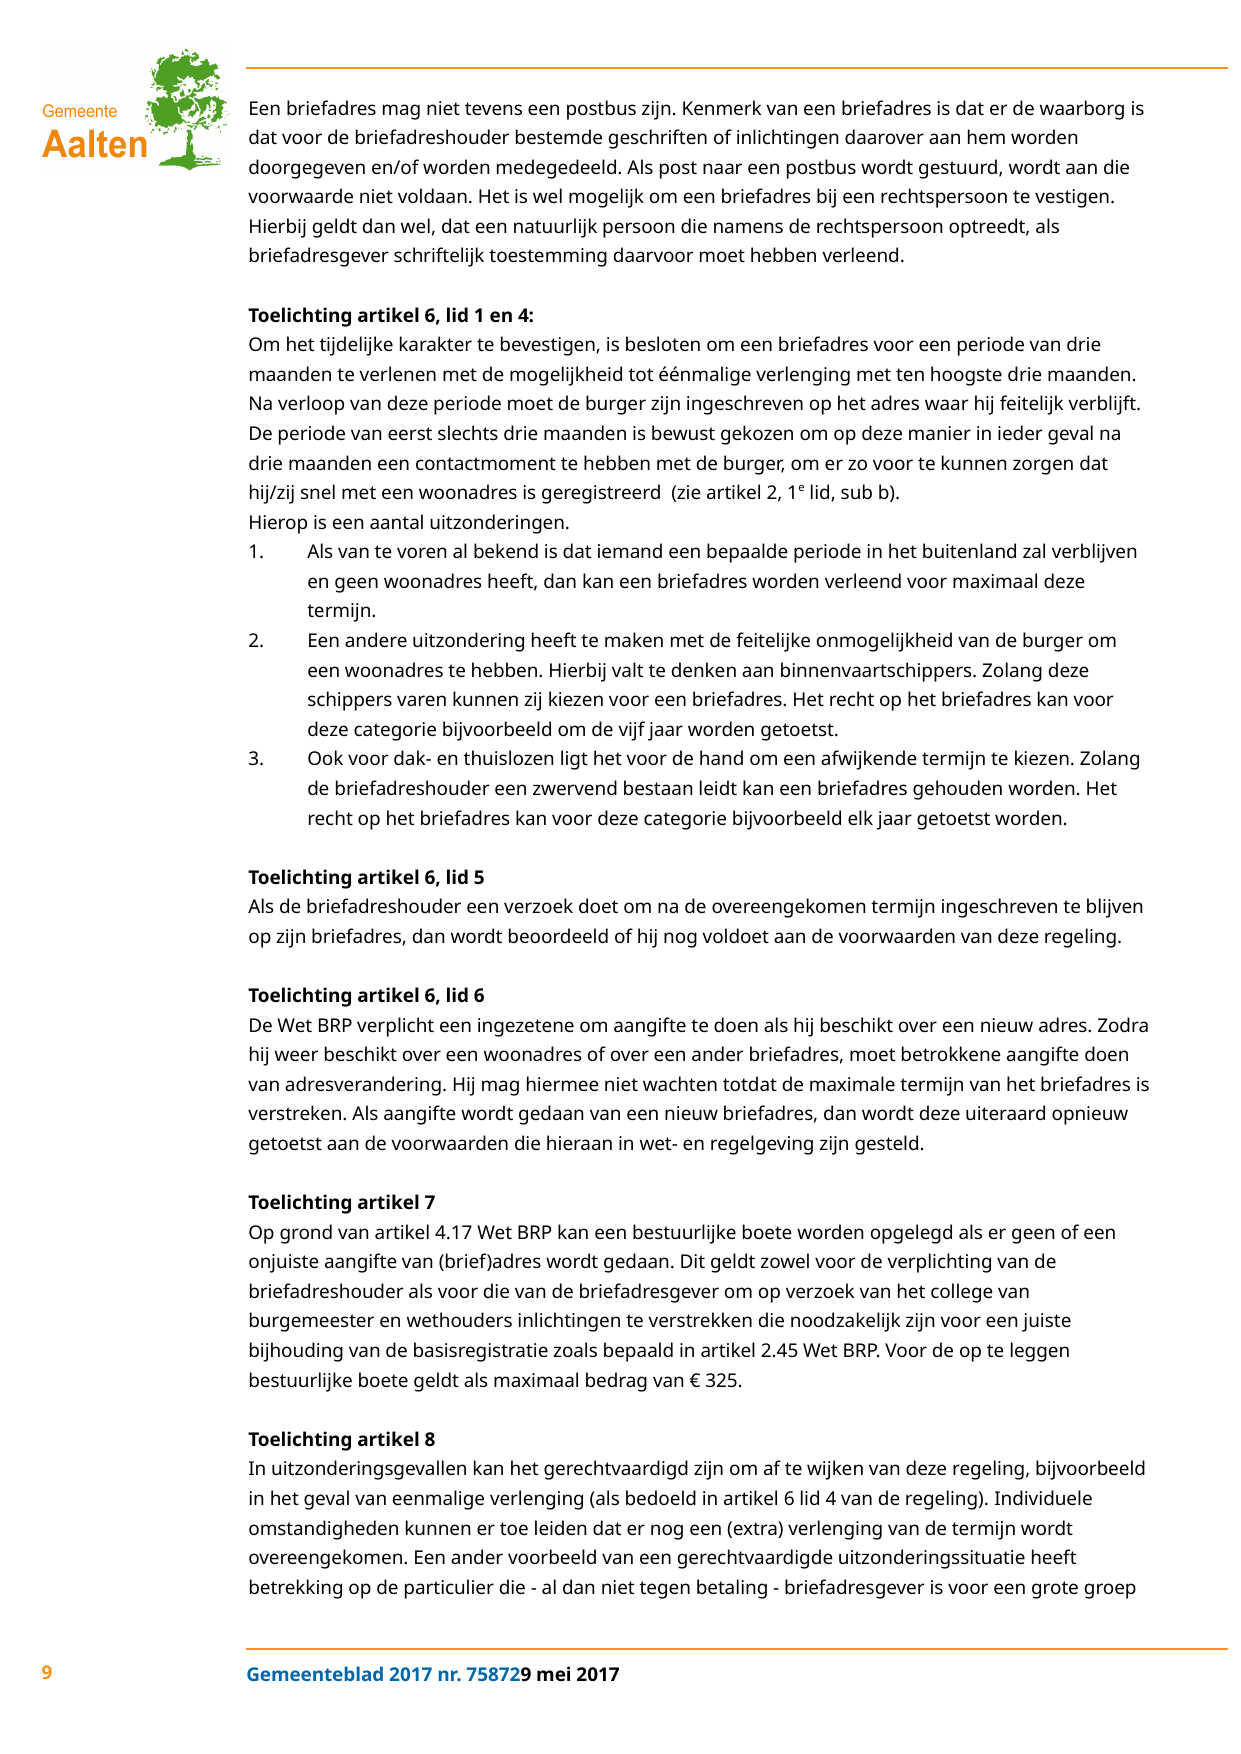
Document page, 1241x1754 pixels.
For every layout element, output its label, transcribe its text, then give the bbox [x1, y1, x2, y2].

text Toelichting artikel 8 [248, 1426, 1152, 1452]
text Toelichting artikel 6, lid 5 [248, 864, 1152, 890]
text Toelichting artikel 6, lid 1 en 4: [248, 302, 1152, 328]
list Ook voor dak- en thuislozen ligt het voor de hand om een afwijkende termijn te kiezen. Zolang de briefadreshouder een zwervend bestaan leidt kan een briefadres gehouden worden. Het recht op het briefadres kan voor deze categorie bijvoorbeeld elk jaar getoetst worden. [248, 746, 1152, 831]
text Toelichting artikel 7 [248, 1189, 1152, 1215]
text Als de briefadreshouder een verzoek doet om na de overeengekomen termijn ingeschreven te blijven op zijn briefadres, dan wordt beoordeeld of hij nog voldoet aan de voorwaarden van deze regeling. [248, 893, 1152, 949]
text Toelichting artikel 6, lid 6 [248, 982, 1152, 1008]
text Hierop is een aantal uitzonderingen. [248, 509, 1152, 535]
text Een briefadres mag niet tevens een postbus zijn. Kenmerk van een briefadres is dat er de waarborg is dat voor de briefadreshouder bestemde geschriften of inlichtingen daarover aan hem worden doorgegeven en/of worden medegedeeld. Als post naar een postbus wordt gestuurd, wordt aan die voorwaarde niet voldaan. Het is wel mogelijk om een briefadres bij een rechtspersoon te vestigen. Hierbij geldt dan wel, dat een natuurlijk persoon die namens de rechtspersoon optreedt, als briefadresgever schriftelijk toestemming daarvoor moet hebben verleend. [248, 95, 1152, 268]
list Als van te voren al bekend is dat iemand een bepaalde periode in het buitenland zal verblijven en geen woonadres heeft, dan kan een briefadres worden verleend voor maximaal deze termijn. [248, 538, 1152, 623]
text Om het tijdelijke karakter te bevestigen, is besloten om een briefadres voor een periode van drie maanden te verlenen met de mogelijkheid tot éénmalige verlenging met ten hoogste drie maanden. Na verloop van deze periode moet de burger zijn ingeschreven op het adres waar hij feitelijk verblijft. De periode van eerst slechts drie maanden is bewust gekozen om op deze manier in ieder geval na drie maanden een contactmoment te hebben met de burger, om er zo voor te kunnen zorgen dat hij/zij snel met een woonadres is geregistreerd (zie artikel 2, 1e lid, sub b). [248, 331, 1152, 505]
text In uitzonderingsgevallen kan het gerechtvaardigd zijn om af te wijken van deze regeling, bijvoorbeeld in het geval van eenmalige verlenging (als bedoeld in artikel 6 lid 4 van de regeling). Individuele omstandigheden kunnen er toe leiden dat er nog een (extra) verlenging van de termijn wordt overeengekomen. Een ander voorbeeld van een gerechtvaardigde uitzonderingssituatie heeft betrekking op de particulier die - al dan niet tegen betaling - briefadresgever is voor een grote groep [248, 1456, 1152, 1600]
text De Wet BRP verplicht een ingezetene om aangifte te doen als hij beschikt over een nieuw adres. Zodra hij weer beschikt over een woonadres of over een ander briefadres, moet betrokkene aangifte doen van adresverandering. Hij mag hiermee niet wachten totdat de maximale termijn van het briefadres is verstreken. Als aangifte wordt gedaan van een nieuw briefadres, dan wordt deze uiteraard opnieuw getoetst aan de voorwaarden die hieraan in wet- en regelgeving zijn gesteld. [248, 1012, 1152, 1156]
picture [41, 47, 231, 172]
text Op grond van artikel 4.17 Wet BRP kan een bestuurlijke boete worden opgelegd als er geen of een onjuiste aangifte van (brief)adres wordt gedaan. Dit geldt zowel voor de verplichting van de briefadreshouder als voor die van de briefadresgever om op verzoek van het college van burgemeester en wethouders inlichtingen te verstrekken die noodzakelijk zijn voor een juiste bijhouding van de basisregistratie zoals bepaald in artikel 2.45 Wet BRP. Voor de op te leggen bestuurlijke boete geldt als maximaal bedrag van € 325. [248, 1219, 1152, 1393]
list Een andere uitzondering heeft te maken met de feitelijke onmogelijkheid van de burger om een woonadres te hebben. Hierbij valt te denken aan binnenvaartschippers. Zolang deze schippers varen kunnen zij kiezen voor een briefadres. Het recht op het briefadres kan voor deze categorie bijvoorbeeld om de vijf jaar worden getoetst. [248, 627, 1152, 742]
